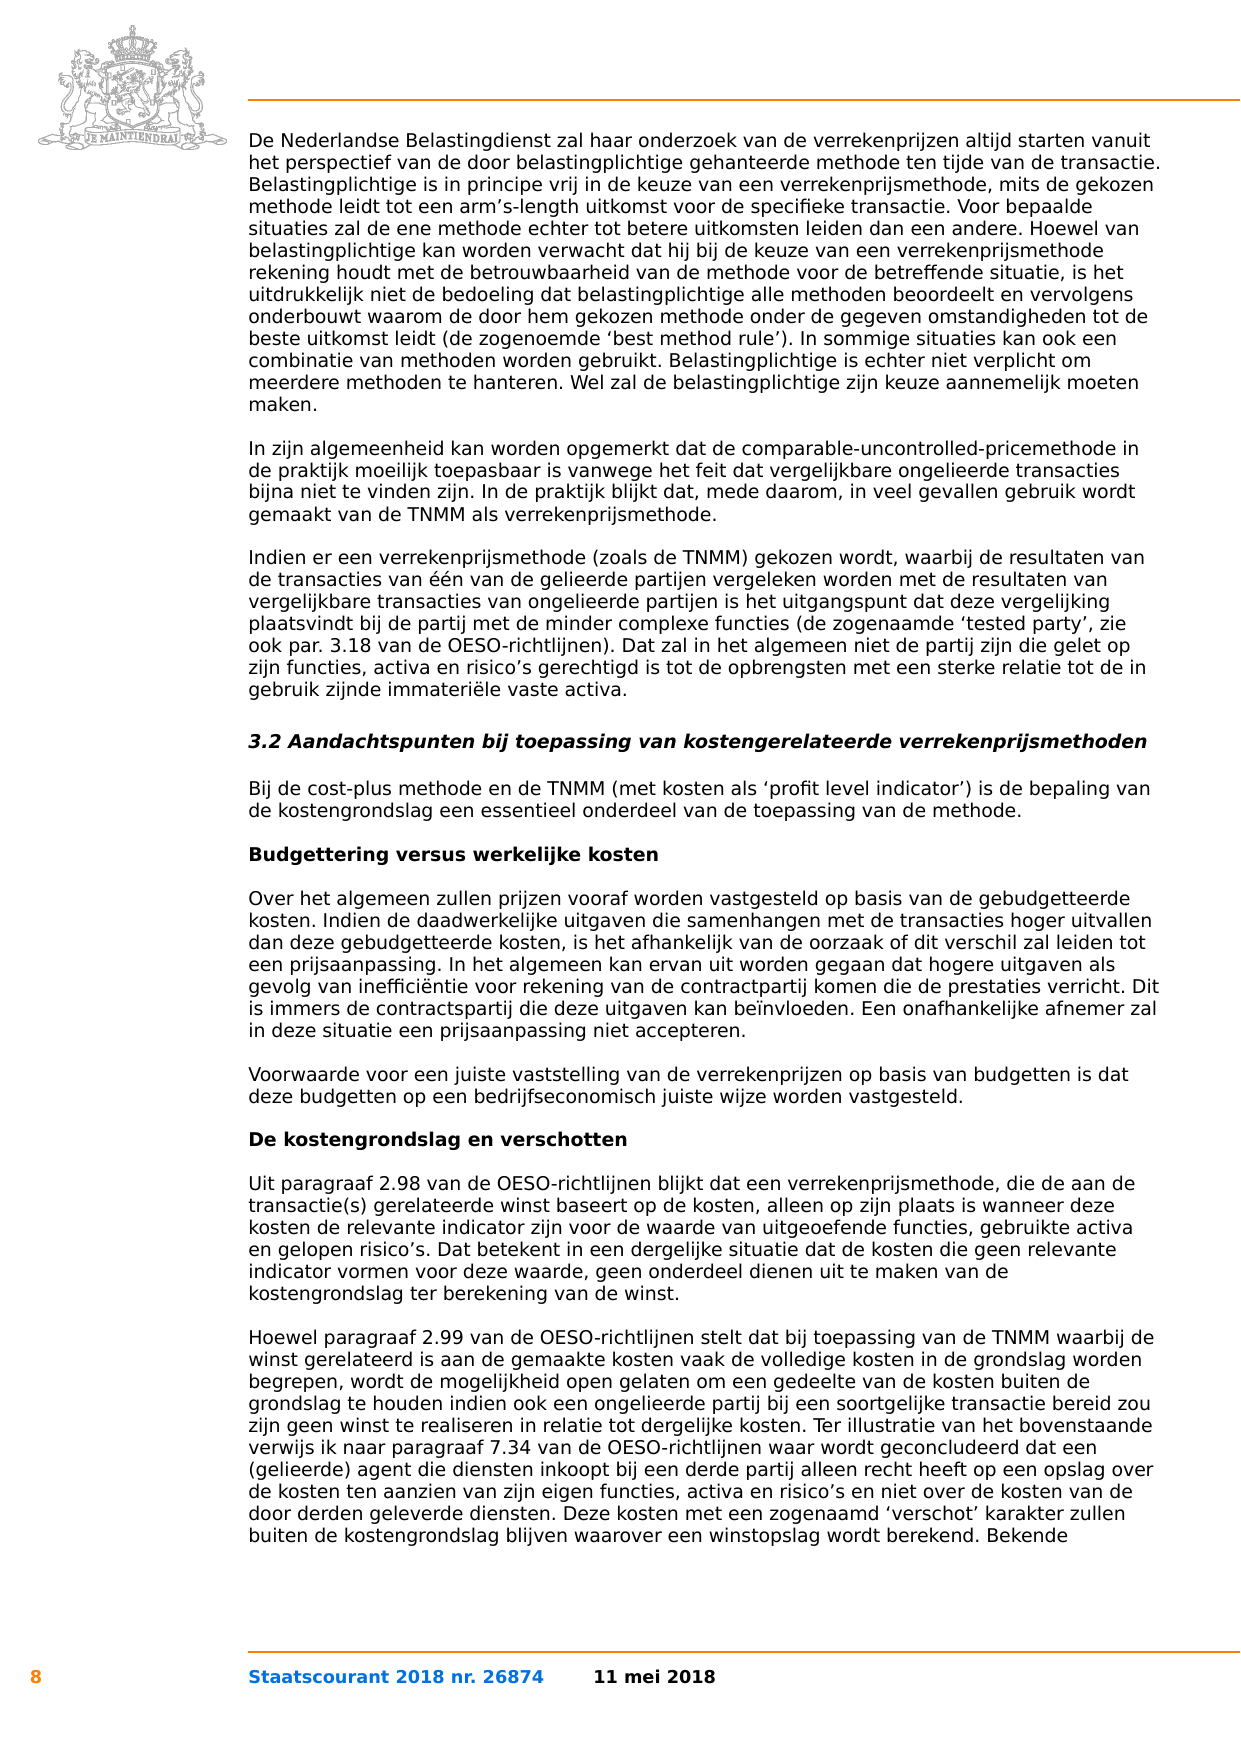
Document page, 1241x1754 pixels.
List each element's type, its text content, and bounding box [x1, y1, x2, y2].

text Hoewel paragraaf 2.99 van de OESO-richtlijnen stelt dat bij toepassing van de TNMM waarbij de winst gerelateerd is aan de gemaakte kosten vaak de volledige kosten in de grondslag worden begrepen, wordt de mogelijkheid open gelaten om een gedeelte van de kosten buiten de grondslag te houden indien ook een ongelieerde partij bij een soortgelijke transactie bereid zou zijn geen winst te realiseren in relatie tot dergelijke kosten. Ter illustratie van het bovenstaande verwijs ik naar paragraaf 7.34 van de OESO-richtlijnen waar wordt geconcludeerd dat een (gelieerde) agent die diensten inkoopt bij een derde partij alleen recht heeft op een opslag over de kosten ten aanzien van zijn eigen functies, activa en risico’s en niet over de kosten van de door derden geleverde diensten. Deze kosten met een zogenaamd ‘verschot’ karakter zullen buiten de kostengrondslag blijven waarover een winstopslag wordt berekend. Bekende [248, 1327, 1163, 1547]
text Uit paragraaf 2.98 van de OESO-richtlijnen blijkt dat een verrekenprijsmethode, die de aan de transactie(s) gerelateerde winst baseert op de kosten, alleen op zijn plaats is wanneer deze kosten de relevante indicator zijn voor de waarde van uitgeoefende functies, gebruikte activa en gelopen risico’s. Dat betekent in een dergelijke situatie dat de kosten die geen relevante indicator vormen voor deze waarde, geen onderdeel dienen uit te maken van de kostengrondslag ter berekening van de winst. [248, 1173, 1163, 1305]
text Indien er een verrekenprijsmethode (zoals de TNMM) gekozen wordt, waarbij de resultaten van de transacties van één van de gelieerde partijen vergeleken worden met de resultaten van vergelijkbare transacties van ongelieerde partijen is het uitgangspunt dat deze vergelijking plaatsvindt bij de partij met de minder complexe functies (de zogenaamde ‘tested party’, zie ook par. 3.18 van de OESO-richtlijnen). Dat zal in het algemeen niet de partij zijn die gelet op zijn functies, activa en risico’s gerechtigd is tot de opbrengsten met een sterke relatie tot de in gebruik zijnde immateriële vaste activa. [248, 547, 1163, 701]
text De Nederlandse Belastingdienst zal haar onderzoek van de verrekenprijzen altijd starten vanuit het perspectief van de door belastingplichtige gehanteerde methode ten tijde van de transactie. Belastingplichtige is in principe vrij in de keuze van een verrekenprijsmethode, mits de gekozen methode leidt tot een arm’s-length uitkomst voor de specifieke transactie. Voor bepaalde situaties zal de ene methode echter tot betere uitkomsten leiden dan een andere. Hoewel van belastingplichtige kan worden verwacht dat hij bij de keuze van een verrekenprijsmethode rekening houdt met de betrouwbaarheid van de methode voor de betreffende situatie, is het uitdrukkelijk niet de bedoeling dat belastingplichtige alle methoden beoordeelt en vervolgens onderbouwt waarom de door hem gekozen methode onder de gegeven omstandigheden tot de beste uitkomst leidt (de zogenoemde ‘best method rule’). In sommige situaties kan ook een combinatie van methoden worden gebruikt. Belastingplichtige is echter niet verplicht om meerdere methoden te hanteren. Wel zal de belastingplichtige zijn keuze aannemelijk moeten maken. [248, 130, 1163, 416]
text Bij de cost-plus methode en de TNMM (met kosten als ‘profit level indicator’) is de bepaling van de kostengrondslag een essentieel onderdeel van de toepassing van de methode. [248, 778, 1163, 822]
text Over het algemeen zullen prijzen vooraf worden vastgesteld op basis van de gebudgetteerde kosten. Indien de daadwerkelijke uitgaven die samenhangen met de transacties hoger uitvallen dan deze gebudgetteerde kosten, is het afhankelijk van de oorzaak of dit verschil zal leiden tot een prijsaanpassing. In het algemeen kan ervan uit worden gegaan dat hogere uitgaven als gevolg van inefficiëntie voor rekening van de contractpartij komen die de prestaties verricht. Dit is immers de contractspartij die deze uitgaven kan beïnvloeden. Een onafhankelijke afnemer zal in deze situatie een prijsaanpassing niet accepteren. [248, 888, 1163, 1042]
text Voorwaarde voor een juiste vaststelling van de verrekenprijzen op basis van budgetten is dat deze budgetten op een bedrijfseconomisch juiste wijze worden vastgesteld. [248, 1063, 1163, 1107]
subtitle Budgettering versus werkelijke kosten [248, 844, 1163, 866]
picture [38, 25, 227, 150]
subtitle 3.2 Aandachtspunten bij toepassing van kostengerelateerde verrekenprijsmethoden [248, 731, 1163, 753]
text In zijn algemeenheid kan worden opgemerkt dat de comparable-uncontrolled-pricemethode in de praktijk moeilijk toepasbaar is vanwege het feit dat vergelijkbare ongelieerde transacties bijna niet te vinden zijn. In de praktijk blijkt dat, mede daarom, in veel gevallen gebruik wordt gemaakt van de TNMM als verrekenprijsmethode. [248, 437, 1163, 525]
subtitle De kostengrondslag en verschotten [248, 1129, 1163, 1151]
